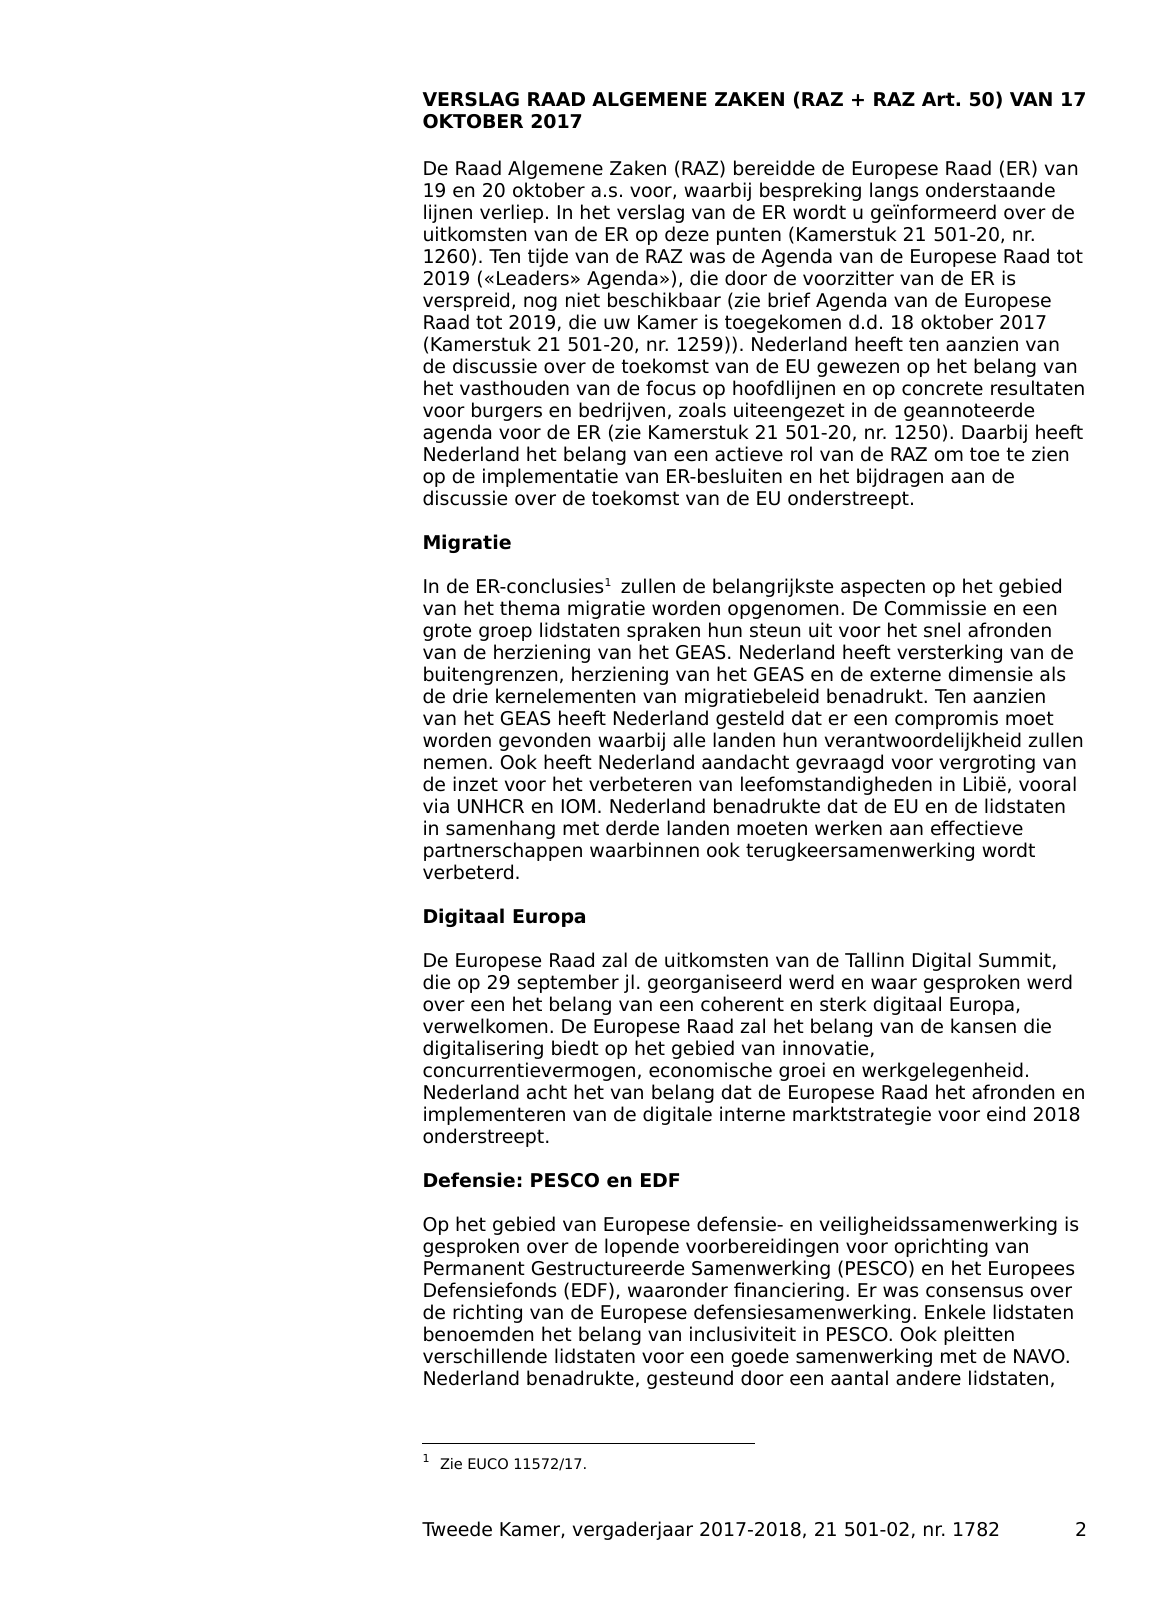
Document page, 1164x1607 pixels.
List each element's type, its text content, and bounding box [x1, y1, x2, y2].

text Op het gebied van Europese defensie- en veiligheidssamenwerking is gesproken over de lopende voorbereidingen voor oprichting van Permanent Gestructureerde Samenwerking (PESCO) en het Europees Defensiefonds (EDF), waaronder financiering. Er was consensus over de richting van de Europese defensiesamenwerking. Enkele lidstaten benoemden het belang van inclusiviteit in PESCO. Ook pleitten verschillende lidstaten voor een goede samenwerking met de NAVO. Nederland benadrukte, gesteund door een aantal andere lidstaten, [422, 1214, 1087, 1390]
text De Europese Raad zal de uitkomsten van de Tallinn Digital Summit, die op 29 september jl. georganiseerd werd en waar gesproken werd over een het belang van een coherent en sterk digitaal Europa, verwelkomen. De Europese Raad zal het belang van de kansen die digitalisering biedt op het gebied van innovatie, concurrentievermogen, economische groei en werkgelegenheid. Nederland acht het van belang dat de Europese Raad het afronden en implementeren van de digitale interne marktstrategie voor eind 2018 onderstreept. [422, 950, 1087, 1148]
text Zie EUCO 11572/17. [422, 1452, 1087, 1474]
subtitle VERSLAG RAAD ALGEMENE ZAKEN (RAZ + RAZ Art. 50) VAN 17 OKTOBER 2017 [422, 89, 1087, 133]
text De Raad Algemene Zaken (RAZ) bereidde de Europese Raad (ER) van 19 en 20 oktober a.s. voor, waarbij bespreking langs onderstaande lijnen verliep. In het verslag van de ER wordt u geïnformeerd over de uitkomsten van de ER op deze punten (Kamerstuk 21 501-20, nr. 1260). Ten tijde van de RAZ was de Agenda van de Europese Raad tot 2019 («Leaders» Agenda»), die door de voorzitter van de ER is verspreid, nog niet beschikbaar (zie brief Agenda van de Europese Raad tot 2019, die uw Kamer is toegekomen d.d. 18 oktober 2017 (Kamerstuk 21 501-20, nr. 1259)). Nederland heeft ten aanzien van de discussie over de toekomst van de EU gewezen op het belang van het vasthouden van de focus op hoofdlijnen en op concrete resultaten voor burgers en bedrijven, zoals uiteengezet in de geannoteerde agenda voor de ER (zie Kamerstuk 21 501-20, nr. 1250). Daarbij heeft Nederland het belang van een actieve rol van de RAZ om toe te zien op de implementatie van ER-besluiten en het bijdragen aan de discussie over de toekomst van de EU onderstreept. [422, 158, 1087, 510]
subtitle Defensie: PESCO en EDF [422, 1170, 1087, 1192]
text In de ER-conclusies zullen de belangrijkste aspecten op het gebied van het thema migratie worden opgenomen. De Commissie en een grote groep lidstaten spraken hun steun uit voor het snel afronden van de herziening van het GEAS. Nederland heeft versterking van de buitengrenzen, herziening van het GEAS en de externe dimensie als de drie kernelementen van migratiebeleid benadrukt. Ten aanzien van het GEAS heeft Nederland gesteld dat er een compromis moet worden gevonden waarbij alle landen hun verantwoordelijkheid zullen nemen. Ook heeft Nederland aandacht gevraagd voor vergroting van de inzet voor het verbeteren van leefomstandigheden in Libië, vooral via UNHCR en IOM. Nederland benadrukte dat de EU en de lidstaten in samenhang met derde landen moeten werken aan effectieve partnerschappen waarbinnen ook terugkeersamenwerking wordt verbeterd. [422, 576, 1087, 884]
subtitle Digitaal Europa [422, 906, 1087, 928]
subtitle Migratie [422, 532, 1087, 554]
